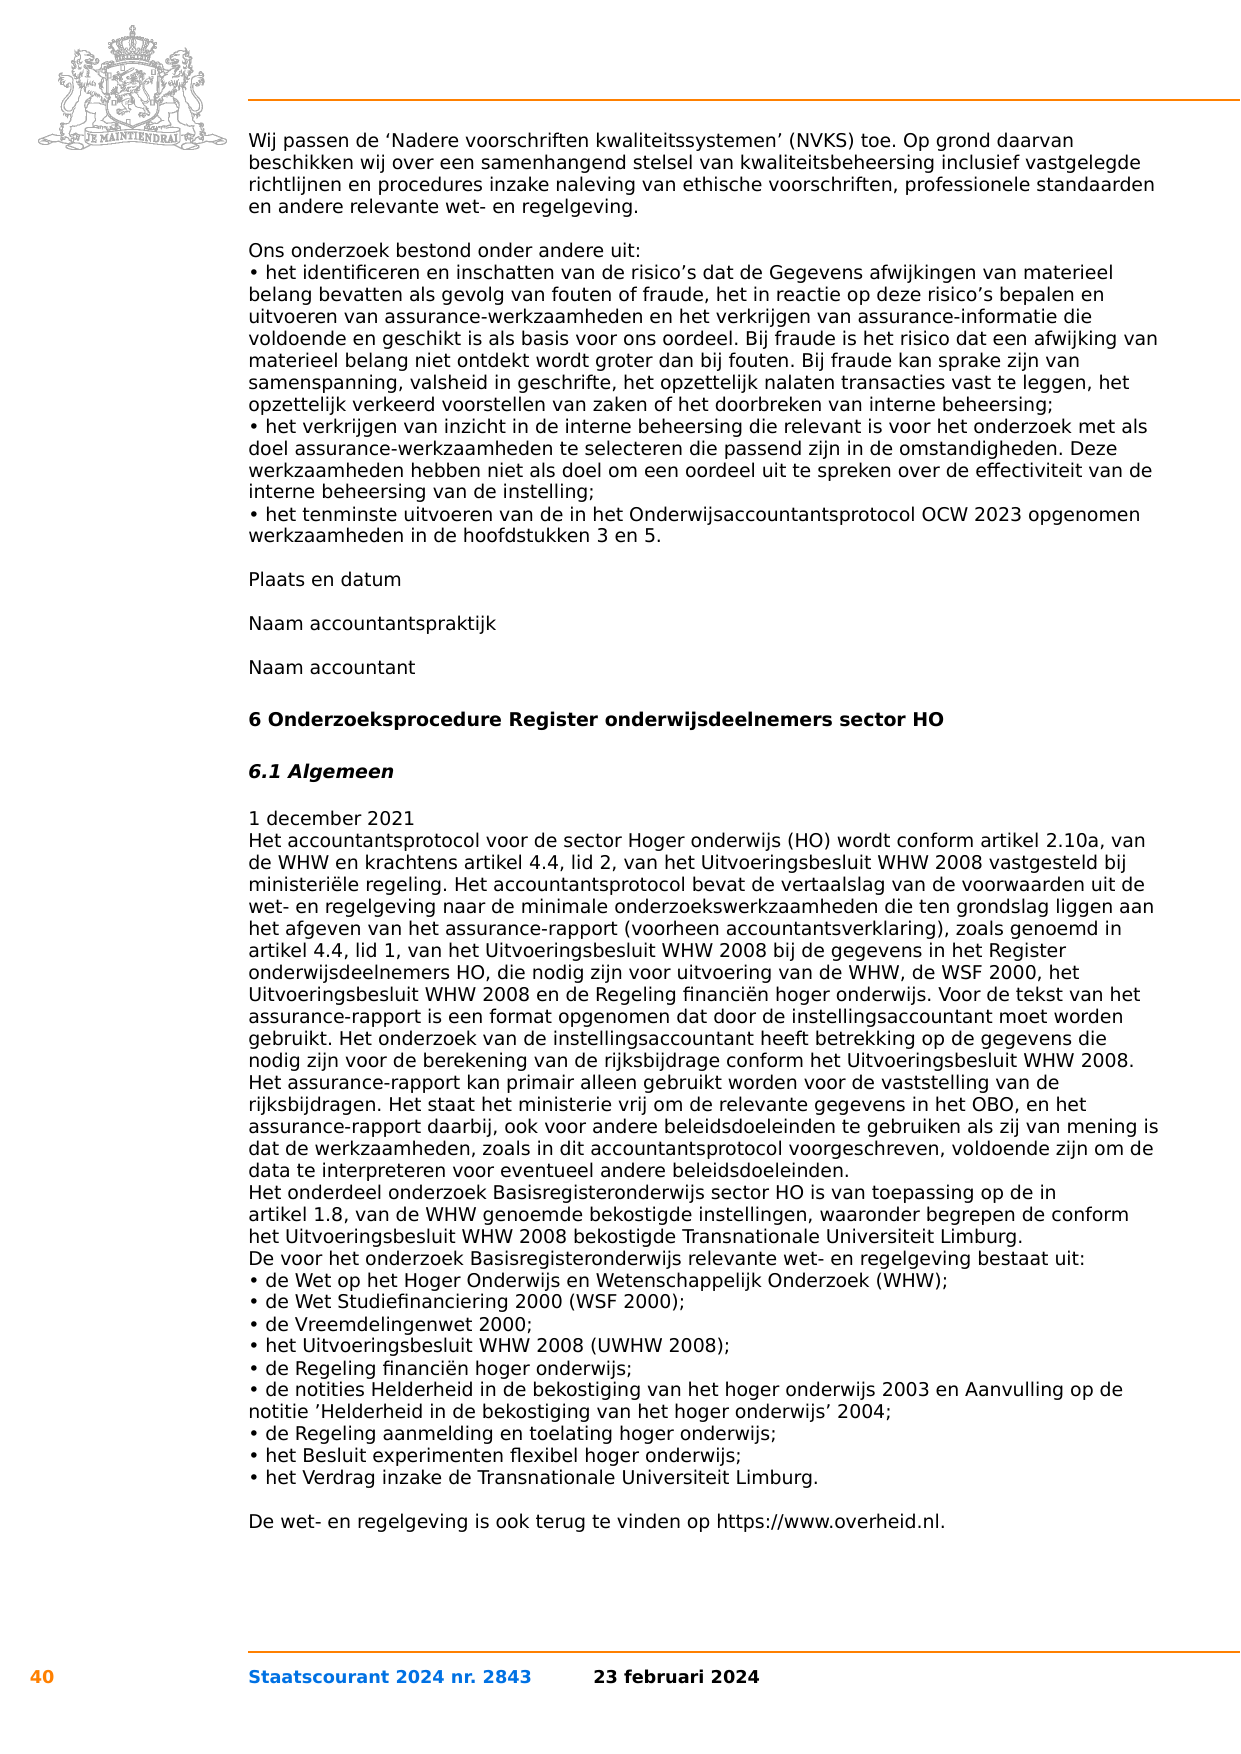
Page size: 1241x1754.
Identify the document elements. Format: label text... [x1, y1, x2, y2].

text • het verkrijgen van inzicht in de interne beheersing die relevant is voor het onderzoek met als doel assurance-werkzaamheden te selecteren die passend zijn in de omstandigheden. Deze werkzaamheden hebben niet als doel om een oordeel uit te spreken over de effectiviteit van de interne beheersing van de instelling; [248, 416, 1163, 503]
text • de Vreemdelingenwet 2000; [248, 1313, 1163, 1335]
subtitle 6 Onderzoeksprocedure Register onderwijsdeelnemers sector HO [248, 709, 1163, 731]
text Wij passen de ‘Nadere voorschriften kwaliteitssystemen’ (NVKS) toe. Op grond daarvan beschikken wij over een samenhangend stelsel van kwaliteitsbeheersing inclusief vastgelegde richtlijnen en procedures inzake naleving van ethische voorschriften, professionele standaarden en andere relevante wet- en regelgeving. [248, 130, 1163, 218]
text • het Uitvoeringsbesluit WHW 2008 (UWHW 2008); [248, 1335, 1163, 1357]
text • het tenminste uitvoeren van de in het Onderwijsaccountantsprotocol OCW 2023 opgenomen werkzaamheden in de hoofdstukken 3 en 5. [248, 503, 1163, 547]
text Plaats en datum [248, 569, 1163, 591]
text 1 december 2021 [248, 808, 1163, 830]
text Ons onderzoek bestond onder andere uit: [248, 240, 1163, 262]
text De wet- en regelgeving is ook terug te vinden op https://www.overheid.nl. [248, 1511, 1163, 1533]
picture [38, 25, 227, 150]
text • het identificeren en inschatten van de risico’s dat de Gegevens afwijkingen van materieel belang bevatten als gevolg van fouten of fraude, het in reactie op deze risico’s bepalen en uitvoeren van assurance-werkzaamheden en het verkrijgen van assurance-informatie die voldoende en geschikt is als basis voor ons oordeel. Bij fraude is het risico dat een afwijking van materieel belang niet ontdekt wordt groter dan bij fouten. Bij fraude kan sprake zijn van samenspanning, valsheid in geschrifte, het opzettelijk nalaten transacties vast te leggen, het opzettelijk verkeerd voorstellen van zaken of het doorbreken van interne beheersing; [248, 262, 1163, 416]
text • de Wet op het Hoger Onderwijs en Wetenschappelijk Onderzoek (WHW); [248, 1269, 1163, 1291]
text Het accountantsprotocol voor de sector Hoger onderwijs (HO) wordt conform artikel 2.10a, van de WHW en krachtens artikel 4.4, lid 2, van het Uitvoeringsbesluit WHW 2008 vastgesteld bij ministeriële regeling. Het accountantsprotocol bevat de vertaalslag van de voorwaarden uit de wet- en regelgeving naar de minimale onderzoekswerkzaamheden die ten grondslag liggen aan het afgeven van het assurance-rapport (voorheen accountantsverklaring), zoals genoemd in artikel 4.4, lid 1, van het Uitvoeringsbesluit WHW 2008 bij de gegevens in het Register onderwijsdeelnemers HO, die nodig zijn voor uitvoering van de WHW, de WSF 2000, het Uitvoeringsbesluit WHW 2008 en de Regeling financiën hoger onderwijs. Voor de tekst van het assurance-rapport is een format opgenomen dat door de instellingsaccountant moet worden gebruikt. Het onderzoek van de instellingsaccountant heeft betrekking op de gegevens die nodig zijn voor de berekening van de rijksbijdrage conform het Uitvoeringsbesluit WHW 2008. Het assurance-rapport kan primair alleen gebruikt worden voor de vaststelling van de rijksbijdragen. Het staat het ministerie vrij om de relevante gegevens in het OBO, en het assurance-rapport daarbij, ook voor andere beleidsdoeleinden te gebruiken als zij van mening is dat de werkzaamheden, zoals in dit accountantsprotocol voorgeschreven, voldoende zijn om de data te interpreteren voor eventueel andere beleidsdoeleinden. [248, 830, 1163, 1182]
text • het Besluit experimenten flexibel hoger onderwijs; [248, 1445, 1163, 1467]
text • de Wet Studiefinanciering 2000 (WSF 2000); [248, 1291, 1163, 1313]
text Naam accountant [248, 657, 1163, 679]
text • het Verdrag inzake de Transnationale Universiteit Limburg. [248, 1467, 1163, 1489]
subtitle 6.1 Algemeen [248, 761, 1163, 783]
text Naam accountantspraktijk [248, 613, 1163, 635]
text • de notities Helderheid in de bekostiging van het hoger onderwijs 2003 en Aanvulling op de notitie ’Helderheid in de bekostiging van het hoger onderwijs’ 2004; [248, 1379, 1163, 1423]
text Het onderdeel onderzoek Basisregisteronderwijs sector HO is van toepassing op de in artikel 1.8, van de WHW genoemde bekostigde instellingen, waaronder begrepen de conform het Uitvoeringsbesluit WHW 2008 bekostigde Transnationale Universiteit Limburg. [248, 1182, 1163, 1247]
text De voor het onderzoek Basisregisteronderwijs relevante wet- en regelgeving bestaat uit: [248, 1247, 1163, 1269]
text • de Regeling aanmelding en toelating hoger onderwijs; [248, 1423, 1163, 1445]
text • de Regeling financiën hoger onderwijs; [248, 1357, 1163, 1379]
